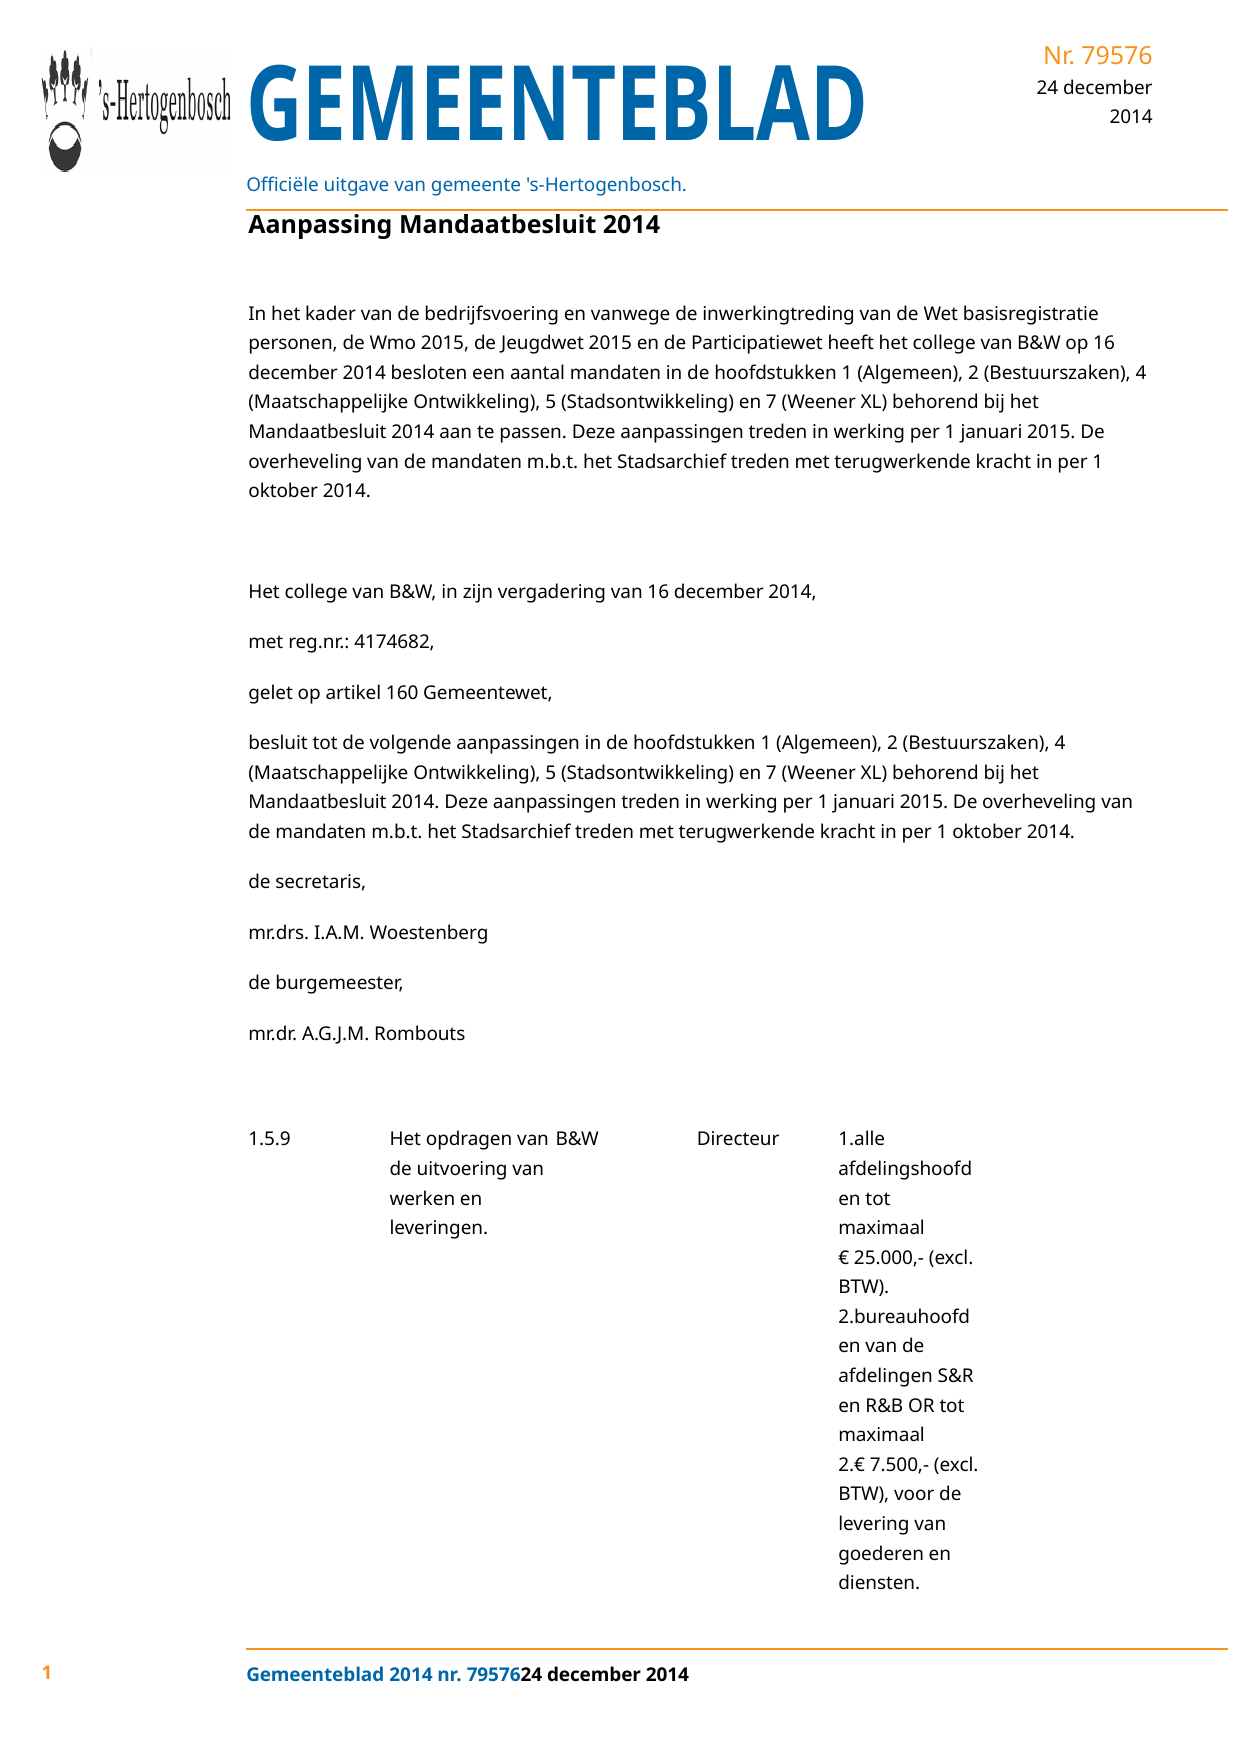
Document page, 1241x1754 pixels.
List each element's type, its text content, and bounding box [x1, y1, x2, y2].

text mr.dr. A.G.J.M. Rombouts [248, 1020, 1152, 1046]
text besluit tot de volgende aanpassingen in de hoofdstukken 1 (Algemeen), 2 (Bestuurszaken), 4 (Maatschappelijke Ontwikkeling), 5 (Stadsontwikkeling) en 7 (Weener XL) behorend bij het Mandaatbesluit 2014. Deze aanpassingen treden in werking per 1 januari 2015. De overheveling van de mandaten m.b.t. het Stadsarchief treden met terugwerkende kracht in per 1 oktober 2014. [248, 729, 1152, 844]
text In het kader van de bedrijfsvoering en vanwege de inwerkingtreding van de Wet basisregistratie personen, de Wmo 2015, de Jeugdwet 2015 en de Participatiewet heeft het college van B&W op 16 december 2014 besloten een aantal mandaten in de hoofdstukken 1 (Algemeen), 2 (Bestuurszaken), 4 (Maatschappelijke Ontwikkeling), 5 (Stadsontwikkeling) en 7 (Weener XL) behorend bij het Mandaatbesluit 2014 aan te passen. Deze aanpassingen treden in werking per 1 januari 2015. De overheveling van de mandaten m.b.t. het Stadsarchief treden met terugwerkende kracht in per 1 oktober 2014. [248, 300, 1152, 503]
table_header Directeur [697, 1126, 838, 1595]
text Het college van B&W, in zijn vergadering van 16 december 2014, [248, 578, 1152, 604]
text mr.drs. I.A.M. Woestenberg [248, 919, 1152, 945]
text met reg.nr.: 4174682, [248, 629, 1152, 654]
table_header B&W [555, 1126, 697, 1595]
table_header [980, 1126, 1152, 1595]
table_header 1.5.9 [248, 1126, 389, 1595]
text Aanpassing Mandaatbesluit 2014 [248, 211, 1152, 241]
text de burgemeester, [248, 969, 1152, 995]
picture [41, 47, 231, 172]
table_header Het opdragen van de uitvoering van werken en leveringen. [389, 1126, 555, 1595]
text gelet op artikel 160 Gemeentewet, [248, 679, 1152, 705]
table_header 1.alle afdelingshoofden tot maximaal € 25.000,- (excl. BTW). 2.bureauhoofden van de afdelingen S&R en R&B OR tot maximaal 2.€ 7.500,- (excl. BTW), voor de levering van goederen en diensten. [838, 1126, 979, 1595]
text de secretaris, [248, 869, 1152, 894]
